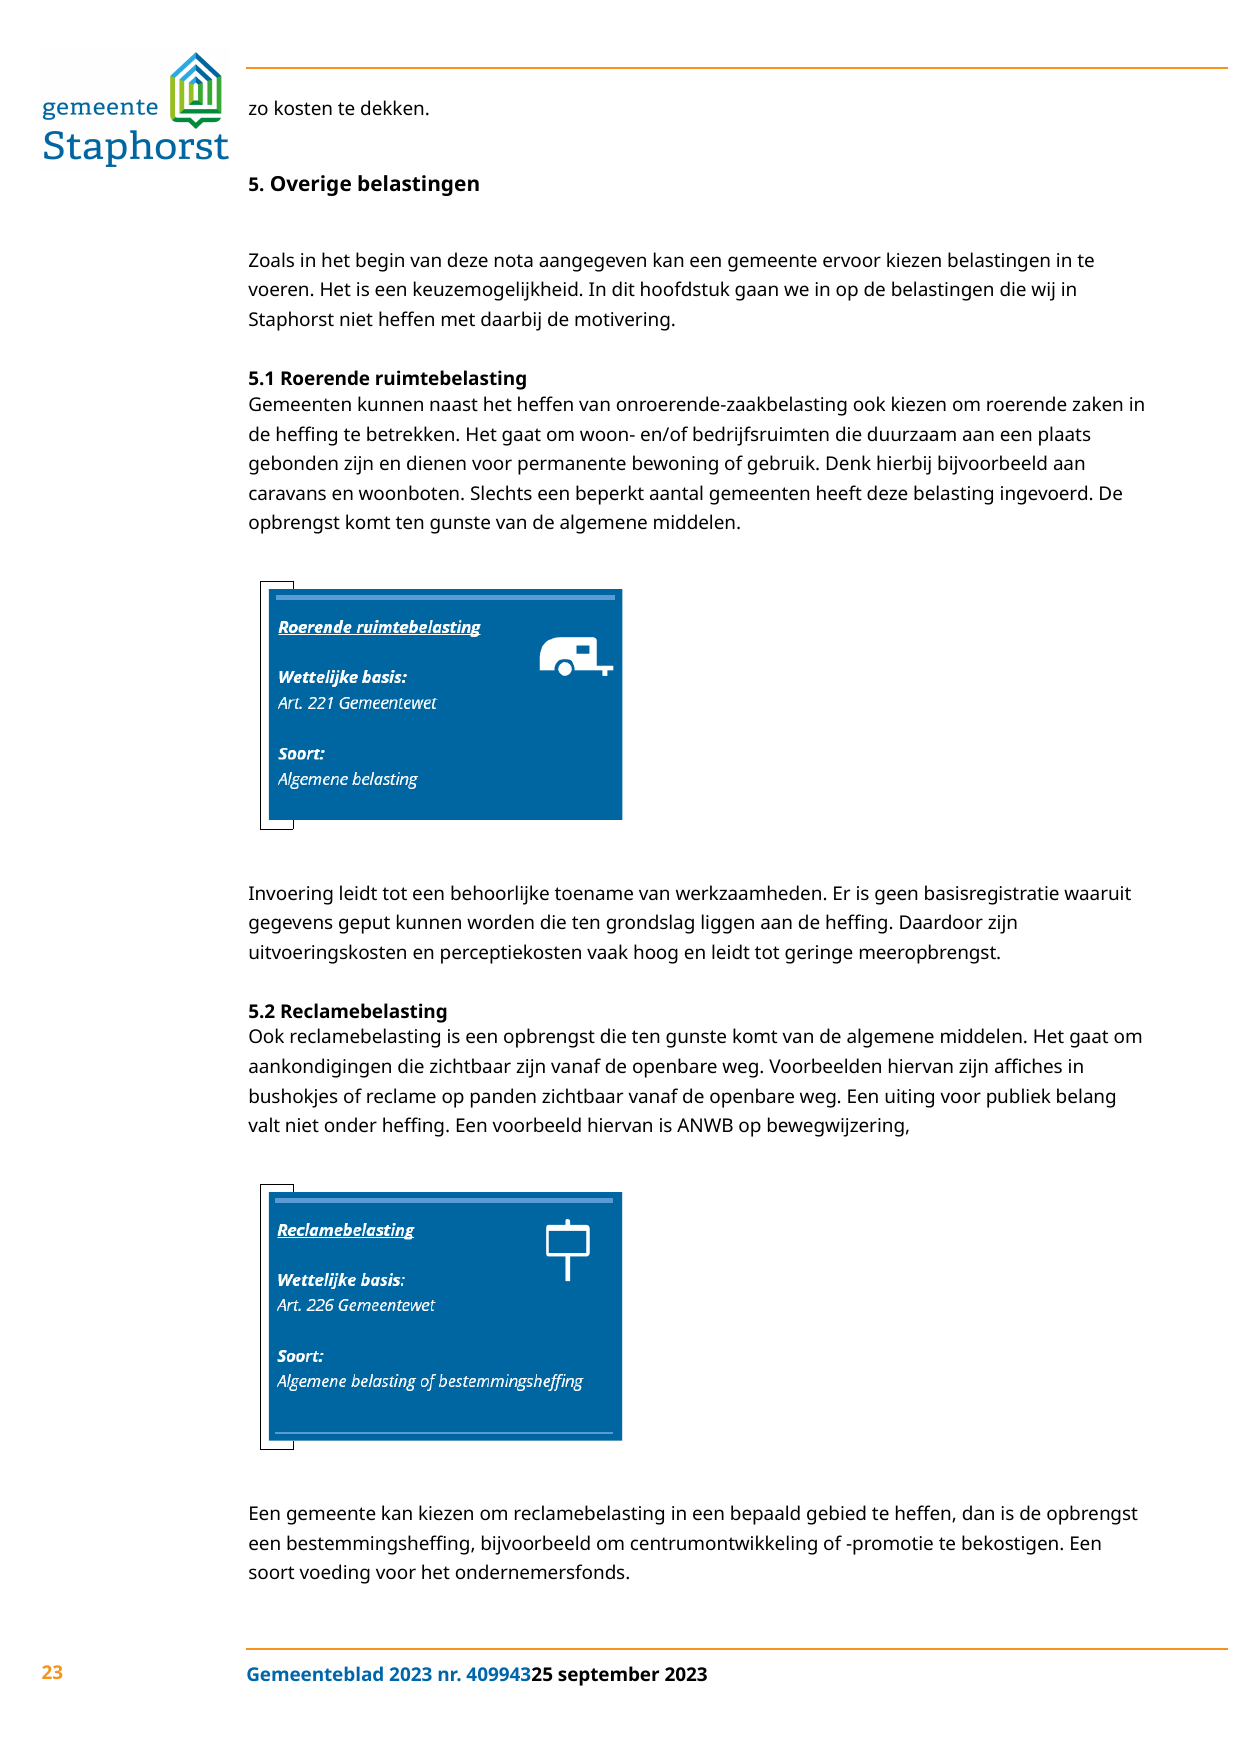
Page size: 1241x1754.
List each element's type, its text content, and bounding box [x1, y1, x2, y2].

text Een gemeente kan kiezen om reclamebelasting in een bepaald gebied te heffen, dan is de opbrengst een bestemmingsheffing, bijvoorbeeld om centrumontwikkeling of -promotie te bekostigen. Een soort voeding voor het ondernemersfonds. [248, 1500, 1152, 1585]
text 5.1 Roerende ruimtebelasting [248, 365, 1152, 391]
picture [268, 589, 623, 820]
text Zoals in het begin van deze nota aangegeven kan een gemeente ervoor kiezen belastingen in te voeren. Het is een keuzemogelijkheid. In dit hoofdstuk gaan we in op de belastingen die wij in Staphorst niet heffen met daarbij de motivering. [248, 247, 1152, 332]
text Gemeenten kunnen naast het heffen van onroerende-zaakbelasting ook kiezen om roerende zaken in de heffing te betrekken. Het gaat om woon- en/of bedrijfsruimten die duurzaam aan een plaats gebonden zijn en dienen voor permanente bewoning of gebruik. Denk hierbij bijvoorbeeld aan caravans en woonboten. Slechts een beperkt aantal gemeenten heeft deze belasting ingevoerd. De opbrengst komt ten gunste van de algemene middelen. [248, 391, 1152, 535]
text Invoering leidt tot een behoorlijke toename van werkzaamheden. Er is geen basisregistratie waaruit gegevens geput kunnen worden die ten grondslag liggen aan de heffing. Daardoor zijn uitvoeringskosten en perceptiekosten vaak hoog en leidt tot geringe meeropbrengst. [248, 880, 1152, 964]
text 5.2 Reclamebelasting [248, 998, 1152, 1024]
text 5. Overige belastingen [248, 169, 1152, 198]
table_header zo kosten te dekken. [248, 95, 1152, 121]
picture [268, 1192, 623, 1441]
picture [41, 47, 231, 172]
text Ook reclamebelasting is een opbrengst die ten gunste komt van de algemene middelen. Het gaat om aankondigingen die zichtbaar zijn vanaf de openbare weg. Voorbeelden hiervan zijn affiches in bushokjes of reclame op panden zichtbaar vanaf de openbare weg. Een uiting voor publiek belang valt niet onder heffing. Een voorbeeld hiervan is ANWB op bewegwijzering, [248, 1024, 1152, 1138]
